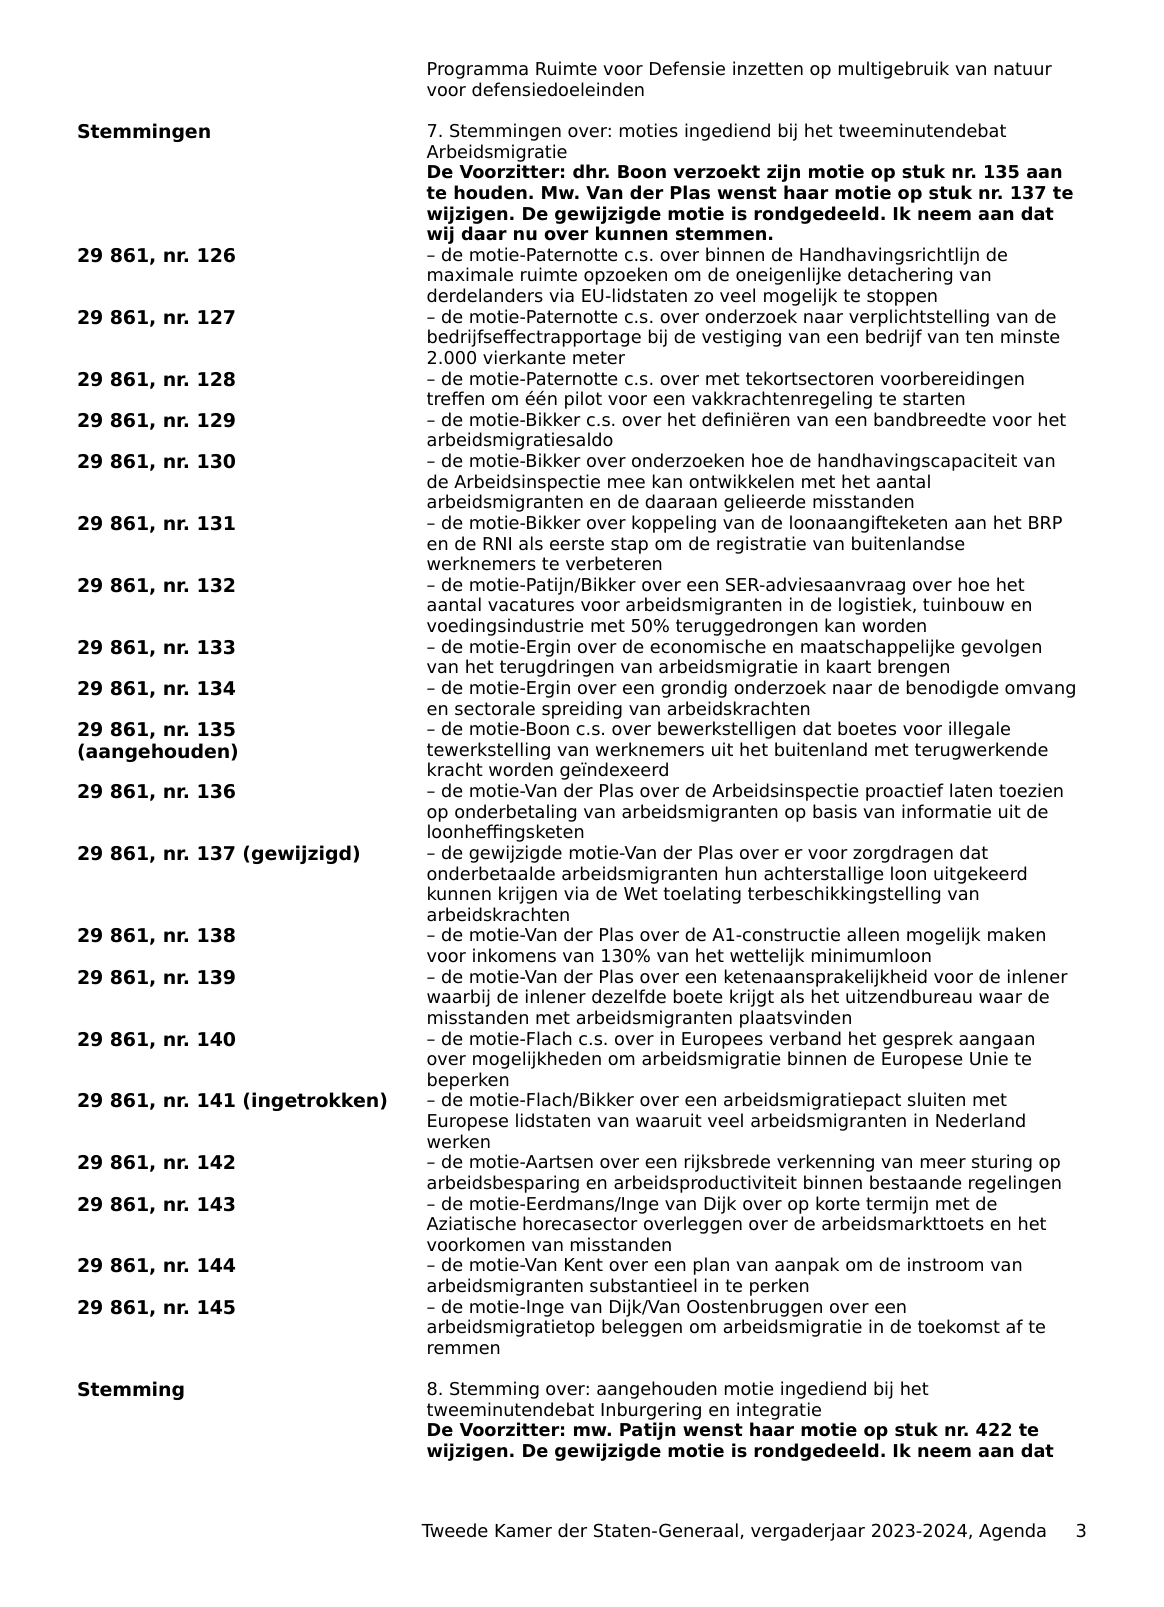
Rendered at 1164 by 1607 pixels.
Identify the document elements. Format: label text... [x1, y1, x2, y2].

table_cell [393, 307, 421, 368]
table_cell [393, 843, 421, 925]
table_cell 29 861, nr. 142 [77, 1152, 393, 1193]
table_cell – de motie-Van Kent over een plan van aanpak om de instroom van arbeidsmigranten substantieel in te perken [421, 1255, 1087, 1297]
table_cell [393, 1090, 421, 1152]
table_cell [77, 1359, 393, 1379]
table_cell 29 861, nr. 126 [77, 245, 393, 307]
table_cell [77, 59, 393, 100]
table_cell [393, 1379, 421, 1420]
table_cell 29 861, nr. 145 [77, 1297, 393, 1358]
table_cell 29 861, nr. 137 (gewijzigd) [77, 843, 393, 925]
table_cell – de motie-Van der Plas over de Arbeidsinspectie proactief laten toezien op onderbetaling van arbeidsmigranten op basis van informatie uit de loonheffingsketen [421, 781, 1087, 843]
table_cell [77, 100, 393, 121]
table_cell [393, 513, 421, 575]
table_cell – de motie-Ergin over een grondig onderzoek naar de benodigde omvang en sectorale spreiding van arbeidskrachten [421, 678, 1087, 719]
table_cell 29 861, nr. 144 [77, 1255, 393, 1297]
table_cell – de motie-Aartsen over een rijksbrede verkenning van meer sturing op arbeidsbesparing en arbeidsproductiviteit binnen bestaande regelingen [421, 1152, 1087, 1193]
table_cell [393, 1152, 421, 1193]
table_cell [393, 451, 421, 513]
table_cell – de motie-Bikker over koppeling van de loonaangifteketen aan het BRP en de RNI als eerste stap om de registratie van buitenlandse werknemers te verbeteren [421, 513, 1087, 575]
table_cell Stemming [77, 1379, 393, 1420]
table_cell – de motie-Boon c.s. over bewerkstelligen dat boetes voor illegale tewerkstelling van werknemers uit het buitenland met terugwerkende kracht worden geïndexeerd [421, 719, 1087, 781]
table_cell [393, 781, 421, 843]
table_cell 7. Stemmingen over: moties ingediend bij het tweeminutendebat Arbeidsmigratie [421, 121, 1087, 162]
table_cell 29 861, nr. 141 (ingetrokken) [77, 1090, 393, 1152]
table_cell [421, 1359, 1087, 1379]
table_cell [393, 245, 421, 307]
table_cell 29 861, nr. 131 [77, 513, 393, 575]
table_cell [393, 121, 421, 162]
table_cell [393, 410, 421, 451]
table_cell – de motie-Patijn/Bikker over een SER-adviesaanvraag over hoe het aantal vacatures voor arbeidsmigranten in de logistiek, tuinbouw en voedingsindustrie met 50% teruggedrongen kan worden [421, 575, 1087, 637]
table_cell – de motie-Paternotte c.s. over met tekortsectoren voorbereidingen treffen om één pilot voor een vakkrachtenregeling te starten [421, 369, 1087, 410]
table_cell – de motie-Paternotte c.s. over binnen de Handhavingsrichtlijn de maximale ruimte opzoeken om de oneigenlijke detachering van derdelanders via EU-lidstaten zo veel mogelijk te stoppen [421, 245, 1087, 307]
table_cell – de gewijzigde motie-Van der Plas over er voor zorgdragen dat onderbetaalde arbeidsmigranten hun achterstallige loon uitgekeerd kunnen krijgen via de Wet toelating terbeschikkingstelling van arbeidskrachten [421, 843, 1087, 925]
table_cell – de motie-Bikker over onderzoeken hoe de handhavingscapaciteit van de Arbeidsinspectie mee kan ontwikkelen met het aantal arbeidsmigranten en de daaraan gelieerde misstanden [421, 451, 1087, 513]
table_cell [393, 719, 421, 781]
table_cell [393, 1029, 421, 1090]
table_cell [393, 59, 421, 100]
table_cell 29 861, nr. 134 [77, 678, 393, 719]
table_cell 29 861, nr. 135 (aangehouden) [77, 719, 393, 781]
table_cell [393, 100, 421, 121]
table_cell De Voorzitter: mw. Patijn wenst haar motie op stuk nr. 422 te wijzigen. De gewijzigde motie is rondgedeeld. Ik neem aan dat [421, 1420, 1087, 1462]
table_cell Stemmingen [77, 121, 393, 162]
table_cell [393, 575, 421, 637]
table_cell 29 861, nr. 132 [77, 575, 393, 637]
table_cell [421, 100, 1087, 121]
table_cell [393, 678, 421, 719]
table_cell [393, 1297, 421, 1358]
table_cell [77, 1420, 393, 1462]
table_cell 29 861, nr. 133 [77, 637, 393, 678]
table_cell – de motie-Van der Plas over de A1-constructie alleen mogelijk maken voor inkomens van 130% van het wettelijk minimumloon [421, 925, 1087, 967]
table_cell – de motie-Inge van Dijk/Van Oostenbruggen over een arbeidsmigratietop beleggen om arbeidsmigratie in de toekomst af te remmen [421, 1297, 1087, 1358]
table_cell [393, 1194, 421, 1255]
table_cell [393, 369, 421, 410]
table_cell 29 861, nr. 130 [77, 451, 393, 513]
table_cell – de motie-Ergin over de economische en maatschappelijke gevolgen van het terugdringen van arbeidsmigratie in kaart brengen [421, 637, 1087, 678]
table_cell 29 861, nr. 136 [77, 781, 393, 843]
table_cell [77, 162, 393, 245]
table_cell – de motie-Flach c.s. over in Europees verband het gesprek aangaan over mogelijkheden om arbeidsmigratie binnen de Europese Unie te beperken [421, 1029, 1087, 1090]
table_cell [393, 1420, 421, 1462]
table_cell [393, 162, 421, 245]
table_cell De Voorzitter: dhr. Boon verzoekt zijn motie op stuk nr. 135 aan te houden. Mw. Van der Plas wenst haar motie op stuk nr. 137 te wijzigen. De gewijzigde motie is rondgedeeld. Ik neem aan dat wij daar nu over kunnen stemmen. [421, 162, 1087, 245]
table_cell – de motie-Flach/Bikker over een arbeidsmigratiepact sluiten met Europese lidstaten van waaruit veel arbeidsmigranten in Nederland werken [421, 1090, 1087, 1152]
table_cell 29 861, nr. 138 [77, 925, 393, 967]
table_cell – de motie-Van der Plas over een ketenaansprakelijkheid voor de inlener waarbij de inlener dezelfde boete krijgt als het uitzendbureau waar de misstanden met arbeidsmigranten plaatsvinden [421, 967, 1087, 1028]
table_cell [393, 637, 421, 678]
table_cell – de motie-Paternotte c.s. over onderzoek naar verplichtstelling van de bedrijfseffectrapportage bij de vestiging van een bedrijf van ten minste 2.000 vierkante meter [421, 307, 1087, 368]
table_cell [393, 967, 421, 1028]
table_cell 29 861, nr. 143 [77, 1194, 393, 1255]
table_cell 29 861, nr. 127 [77, 307, 393, 368]
table_cell – de motie-Eerdmans/Inge van Dijk over op korte termijn met de Aziatische horecasector overleggen over de arbeidsmarkttoets en het voorkomen van misstanden [421, 1194, 1087, 1255]
table_cell [393, 925, 421, 967]
table_cell 29 861, nr. 128 [77, 369, 393, 410]
table_cell 8. Stemming over: aangehouden motie ingediend bij het tweeminutendebat Inburgering en integratie [421, 1379, 1087, 1420]
table_cell [393, 1255, 421, 1297]
table_cell [393, 1359, 421, 1379]
table_cell 29 861, nr. 140 [77, 1029, 393, 1090]
table_cell 29 861, nr. 129 [77, 410, 393, 451]
table_cell 29 861, nr. 139 [77, 967, 393, 1028]
table_cell – de motie-Bikker c.s. over het definiëren van een bandbreedte voor het arbeidsmigratiesaldo [421, 410, 1087, 451]
table_cell Programma Ruimte voor Defensie inzetten op multigebruik van natuur voor defensiedoeleinden [421, 59, 1087, 100]
